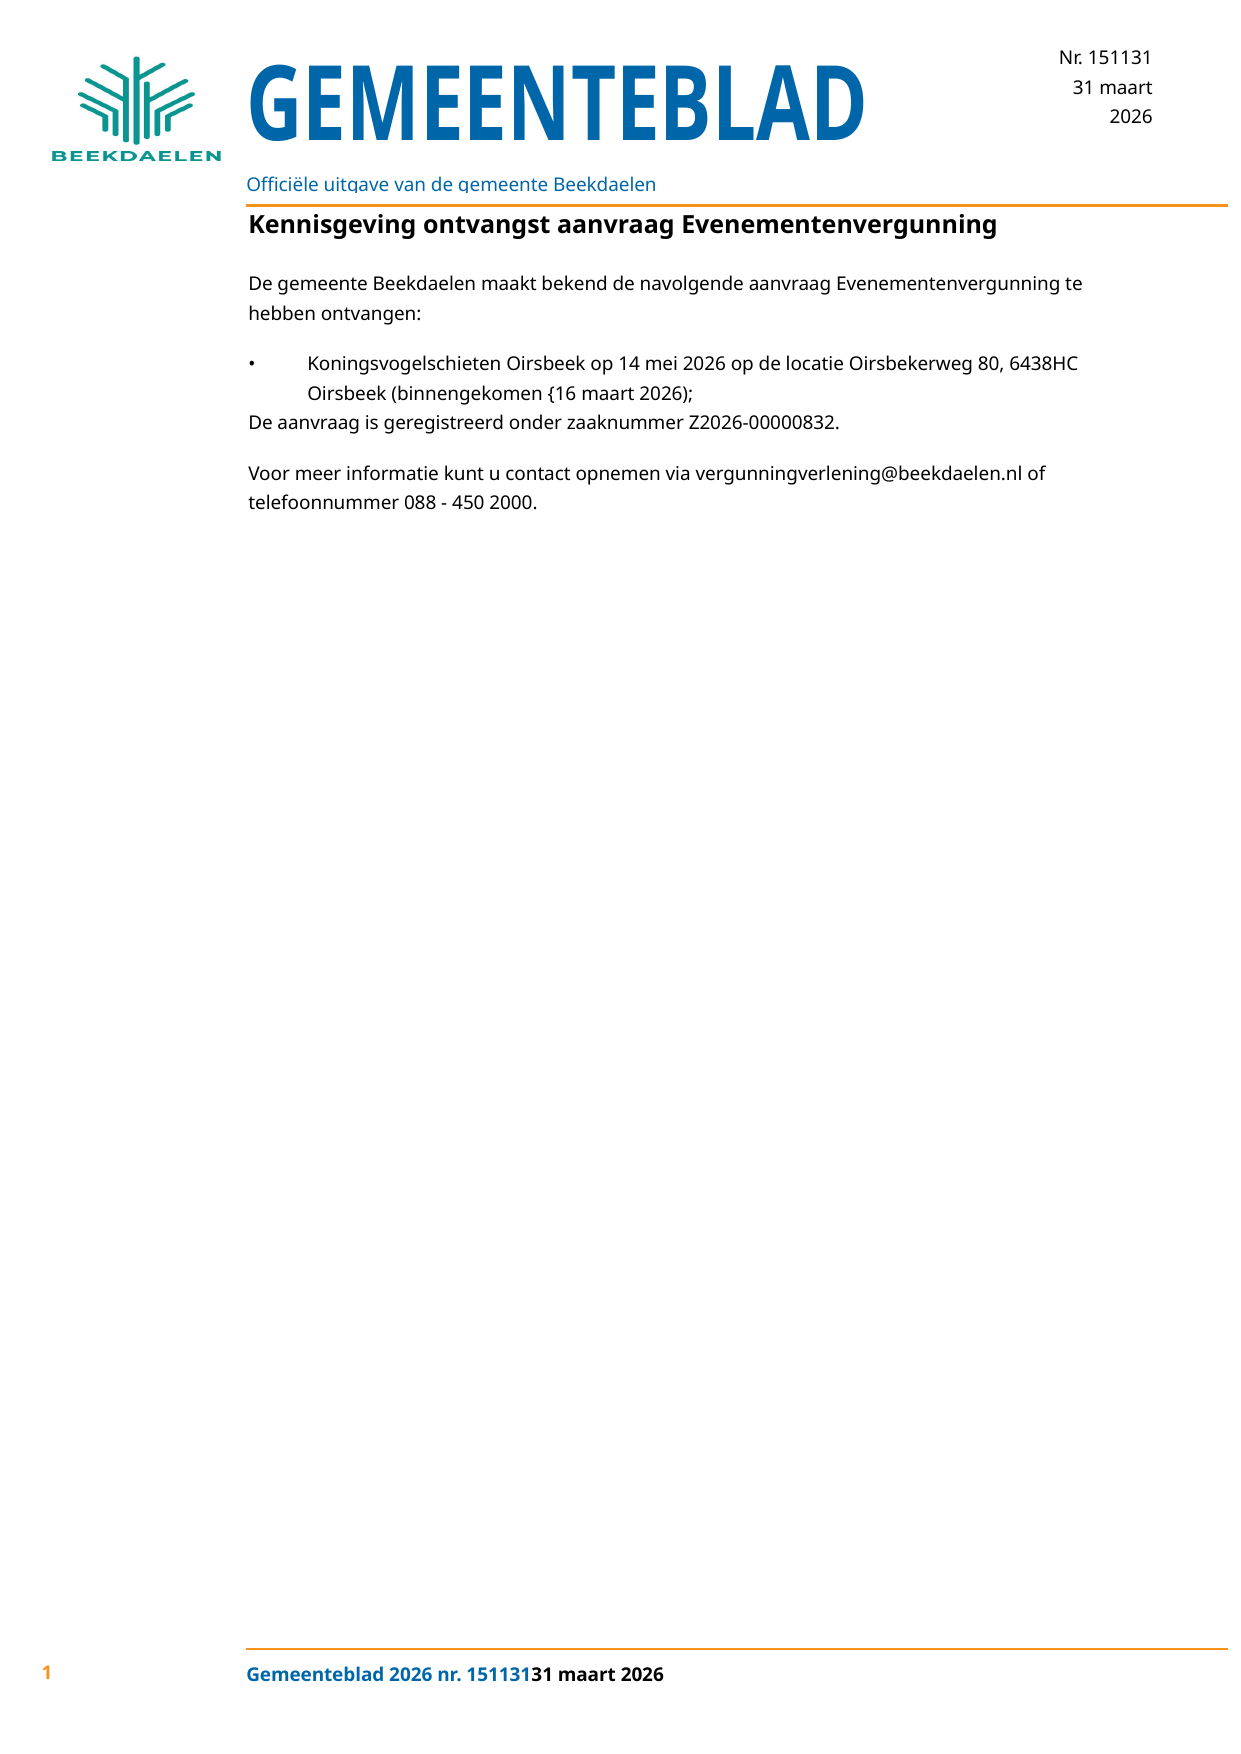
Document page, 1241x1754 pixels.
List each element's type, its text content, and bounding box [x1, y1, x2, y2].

text De aanvraag is geregistreerd onder zaaknummer Z2026-00000832. [248, 409, 1152, 435]
text Kennisgeving ontvangst aanvraag Evenementenvergunning [248, 207, 1152, 241]
text Voor meer informatie kunt u contact opnemen via vergunningverlening@beekdaelen.nl of telefoonnummer 088 - 450 2000. [248, 460, 1152, 515]
list Koningsvogelschieten Oirsbeek op 14 mei 2026 op de locatie Oirsbekerweg 80, 6438HC Oirsbeek (binnengekomen {16 maart 2026); [248, 350, 1152, 406]
text De gemeente Beekdaelen maakt bekend de navolgende aanvraag Evenementenvergunning te hebben ontvangen: [248, 270, 1152, 326]
picture [41, 47, 231, 172]
